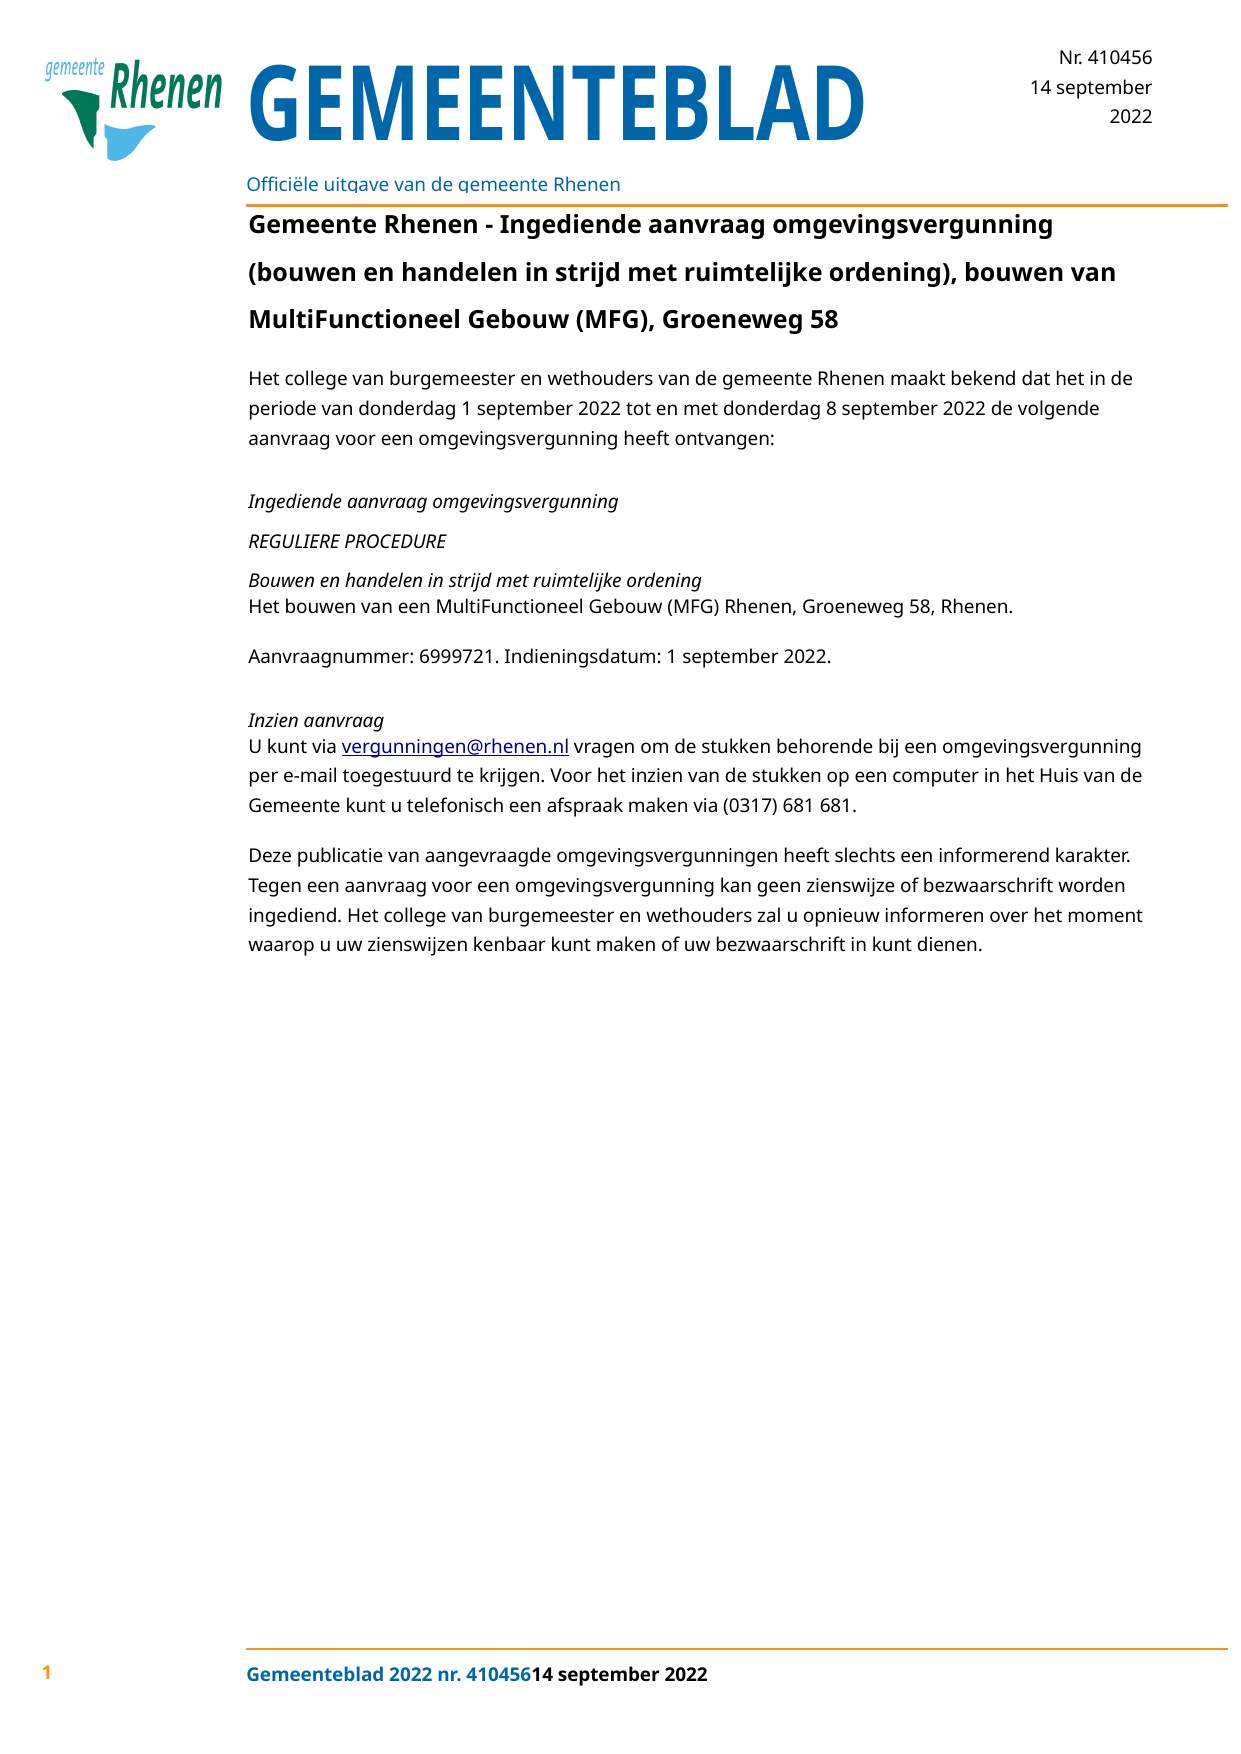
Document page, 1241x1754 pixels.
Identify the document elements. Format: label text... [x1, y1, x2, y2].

text Deze publicatie van aangevraagde omgevingsvergunningen heeft slechts een informerend karakter. Tegen een aanvraag voor een omgevingsvergunning kan geen zienswijze of bezwaarschrift worden ingediend. Het college van burgemeester en wethouders zal u opnieuw informeren over het moment waarop u uw zienswijzen kenbaar kunt maken of uw bezwaarschrift in kunt dienen. [248, 843, 1152, 957]
picture [41, 47, 231, 172]
text Bouwen en handelen in strijd met ruimtelijke ordening [248, 567, 1152, 593]
text Aanvraagnummer: 6999721. Indieningsdatum: 1 september 2022. [248, 643, 1152, 669]
text Het bouwen van een MultiFunctioneel Gebouw (MFG) Rhenen, Groeneweg 58, Rhenen. [248, 593, 1152, 619]
text Het college van burgemeester en wethouders van de gemeente Rhenen maakt bekend dat het in de periode van donderdag 1 september 2022 tot en met donderdag 8 september 2022 de volgende aanvraag voor een omgevingsvergunning heeft ontvangen: [248, 366, 1152, 450]
text REGULIERE PROCEDURE [248, 528, 1152, 554]
text U kunt via vergunningen@rhenen.nl vragen om de stukken behorende bij een omgevingsvergunning per e-mail toegestuurd te krijgen. Voor het inzien van de stukken op een computer in het Huis van de Gemeente kunt u telefonisch een afspraak maken via (0317) 681 681. [248, 733, 1152, 818]
text Ingediende aanvraag omgevingsvergunning [248, 489, 1152, 514]
text Gemeente Rhenen - Ingediende aanvraag omgevingsvergunning (bouwen en handelen in strijd met ruimtelijke ordening), bouwen van MultiFunctioneel Gebouw (MFG), Groeneweg 58 [248, 207, 1152, 336]
text Inzien aanvraag [248, 707, 1152, 733]
